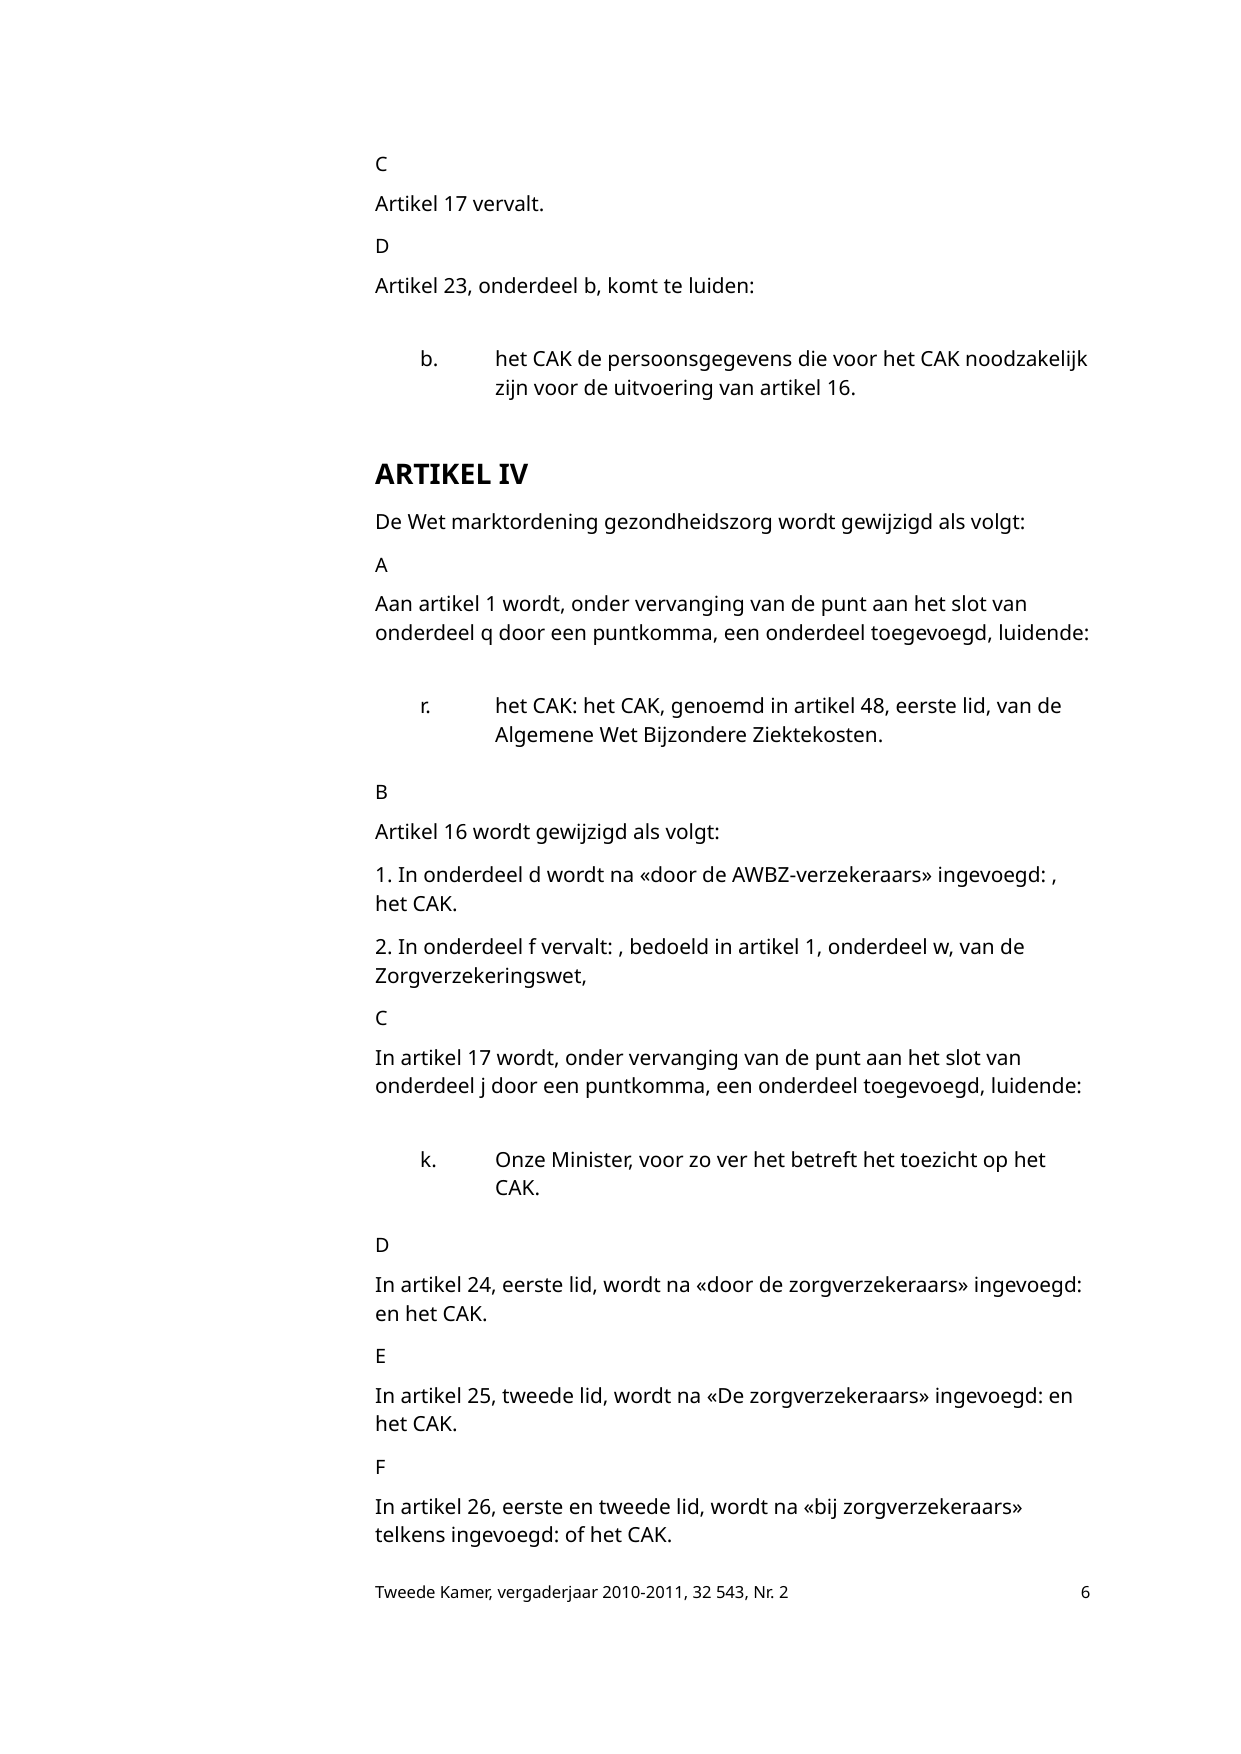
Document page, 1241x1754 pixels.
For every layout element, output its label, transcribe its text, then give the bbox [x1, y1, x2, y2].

text In artikel 17 wordt, onder vervanging van de punt aan het slot van onderdeel j door een puntkomma, een onderdeel toegevoegd, luidende: [375, 1043, 1090, 1100]
list het CAK: het CAK, genoemd in artikel 48, eerste lid, van de Algemene Wet Bijzondere Ziektekosten. [420, 691, 1090, 748]
text E [375, 1342, 1090, 1369]
list Onze Minister, voor zo ver het betreft het toezicht op het CAK. [420, 1145, 1090, 1202]
text In artikel 26, eerste en tweede lid, wordt na «bij zorgverzekeraars» telkens ingevoegd: of het CAK. [375, 1492, 1090, 1549]
list het CAK de persoonsgegevens die voor het CAK noodzakelijk zijn voor de uitvoering van artikel 16. [420, 344, 1090, 401]
text Artikel 17 vervalt. [375, 189, 1090, 217]
text In artikel 25, tweede lid, wordt na «De zorgverzekeraars» ingevoegd: en het CAK. [375, 1381, 1090, 1438]
text D [375, 1232, 1090, 1259]
text C [375, 150, 1090, 177]
subtitle ARTIKEL IV [375, 454, 1090, 492]
text B [375, 778, 1090, 805]
text D [375, 232, 1090, 259]
text A [375, 551, 1090, 578]
text F [375, 1453, 1090, 1480]
text 1. In onderdeel d wordt na «door de AWBZ-verzekeraars» ingevoegd: , het CAK. [375, 861, 1090, 917]
text 2. In onderdeel f vervalt: , bedoeld in artikel 1, onderdeel w, van de Zorgverzekeringswet, [375, 932, 1090, 989]
text De Wet marktordening gezondheidszorg wordt gewijzigd als volgt: [375, 507, 1090, 536]
text In artikel 24, eerste lid, wordt na «door de zorgverzekeraars» ingevoegd: en het CAK. [375, 1271, 1090, 1327]
text Aan artikel 1 wordt, onder vervanging van de punt aan het slot van onderdeel q door een puntkomma, een onderdeel toegevoegd, luidende: [375, 589, 1090, 646]
text Artikel 16 wordt gewijzigd als volgt: [375, 817, 1090, 846]
text C [375, 1004, 1090, 1031]
text Artikel 23, onderdeel b, komt te luiden: [375, 271, 1090, 299]
